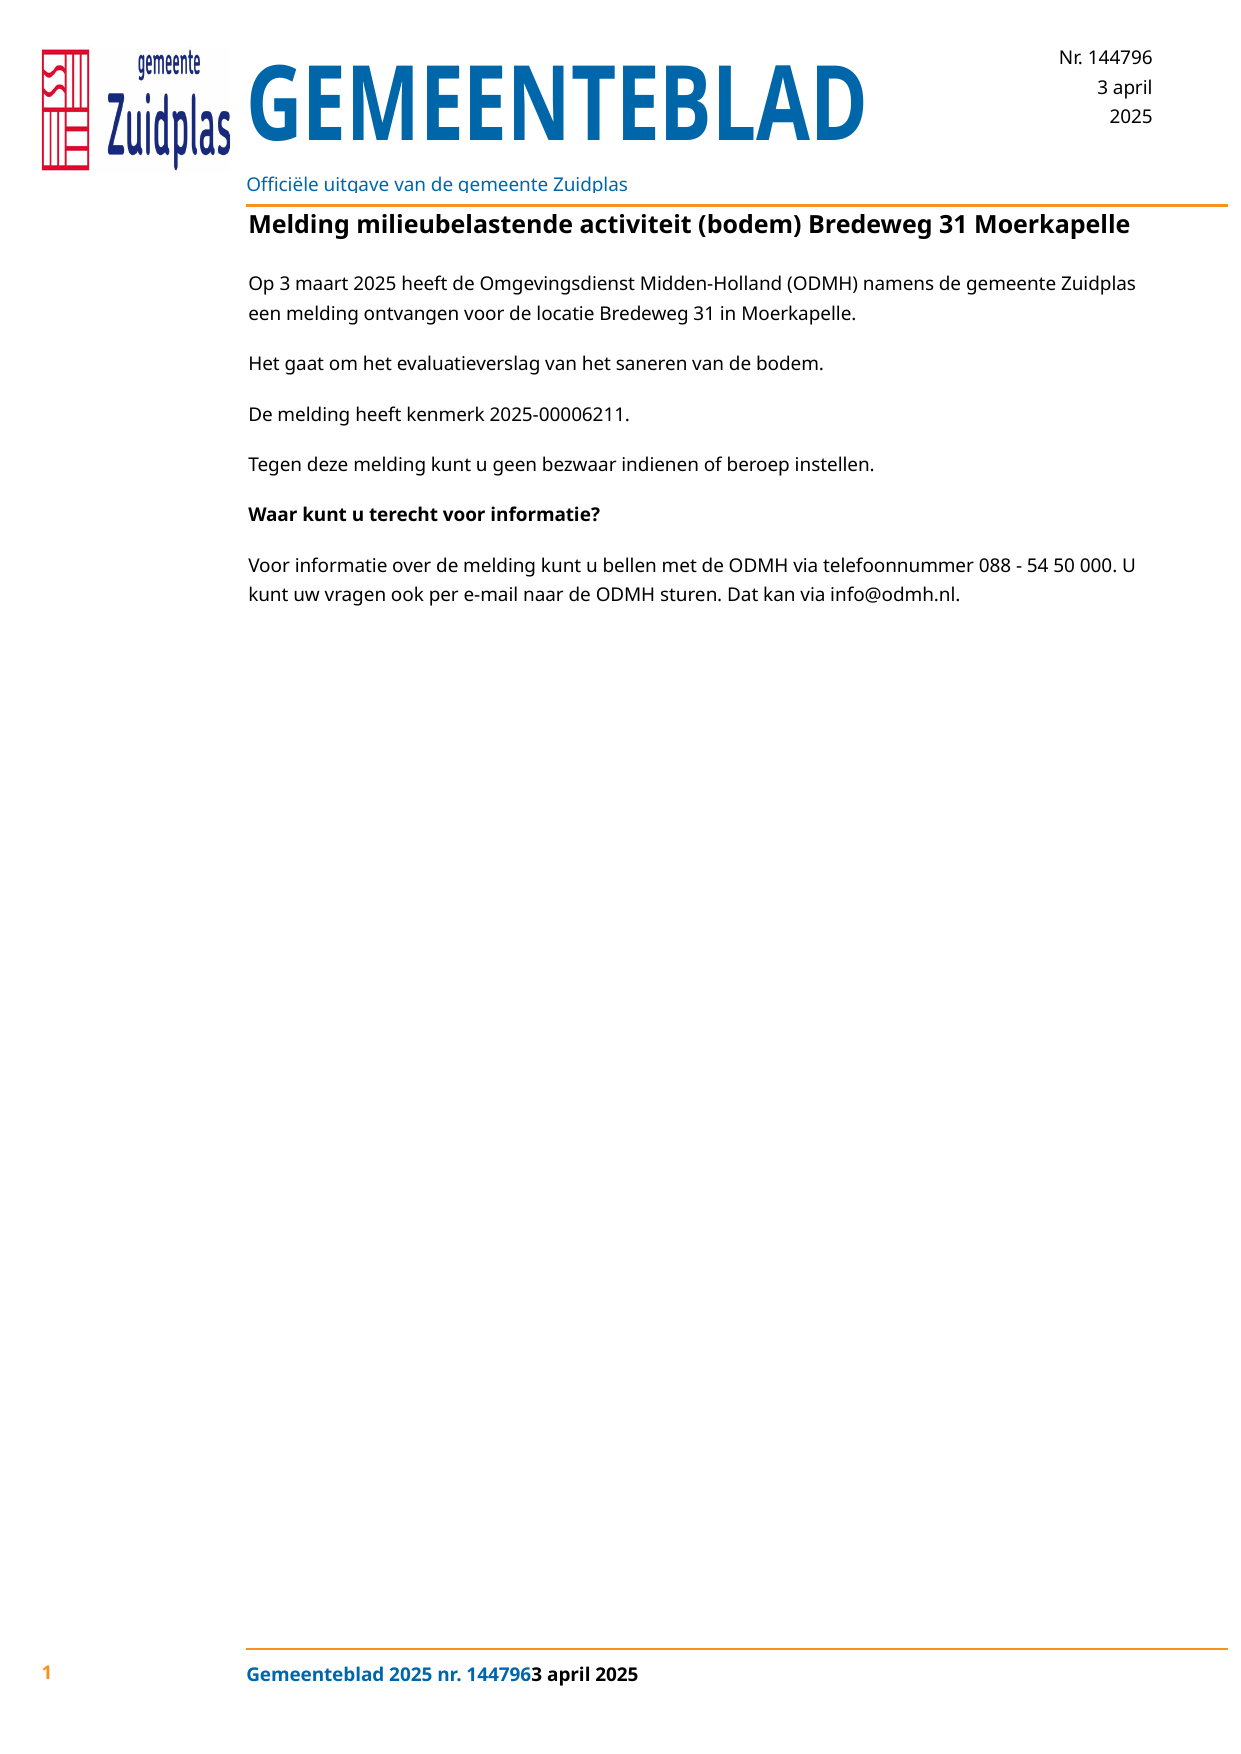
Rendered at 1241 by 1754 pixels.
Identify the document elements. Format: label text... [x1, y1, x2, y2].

text Het gaat om het evaluatieverslag van het saneren van de bodem. [248, 350, 1152, 376]
picture [41, 47, 231, 172]
text Voor informatie over de melding kunt u bellen met de ODMH via telefoonnummer 088 - 54 50 000. U kunt uw vragen ook per e-mail naar de ODMH sturen. Dat kan via info@odmh.nl. [248, 552, 1152, 607]
text De melding heeft kenmerk 2025-00006211. [248, 401, 1152, 426]
text Tegen deze melding kunt u geen bezwaar indienen of beroep instellen. [248, 451, 1152, 477]
text Melding milieubelastende activiteit (bodem) Bredeweg 31 Moerkapelle [248, 207, 1152, 241]
text Waar kunt u terecht voor informatie? [248, 502, 1152, 527]
text Op 3 maart 2025 heeft de Omgevingsdienst Midden-Holland (ODMH) namens de gemeente Zuidplas een melding ontvangen voor de locatie Bredeweg 31 in Moerkapelle. [248, 270, 1152, 326]
